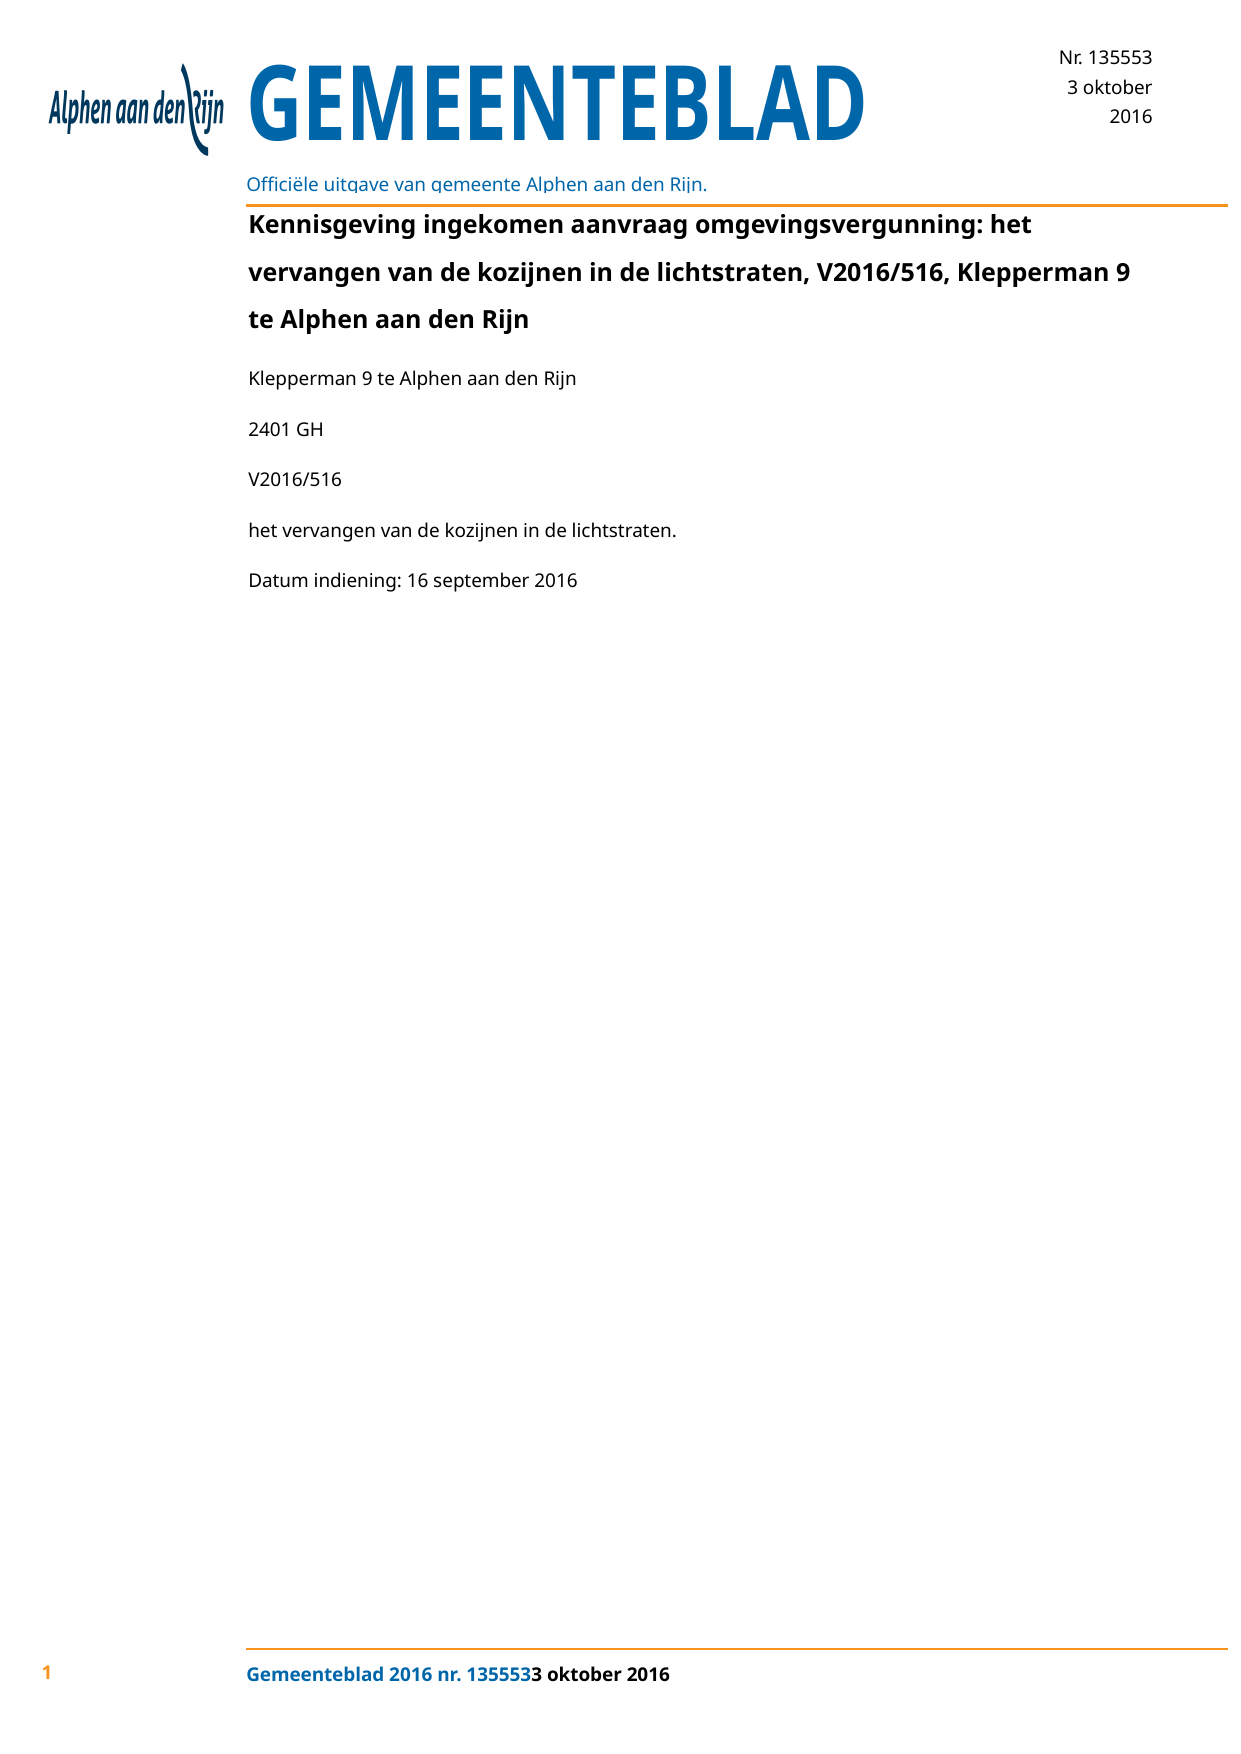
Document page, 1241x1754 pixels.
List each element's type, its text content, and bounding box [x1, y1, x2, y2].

text Kennisgeving ingekomen aanvraag omgevingsvergunning: het vervangen van de kozijnen in de lichtstraten, V2016/516, Klepperman 9 te Alphen aan den Rijn [248, 207, 1152, 336]
text Datum indiening: 16 september 2016 [248, 567, 1152, 593]
text V2016/516 [248, 466, 1152, 492]
picture [41, 47, 231, 172]
text Klepperman 9 te Alphen aan den Rijn [248, 366, 1152, 391]
text het vervangen van de kozijnen in de lichtstraten. [248, 517, 1152, 542]
text 2401 GH [248, 416, 1152, 442]
